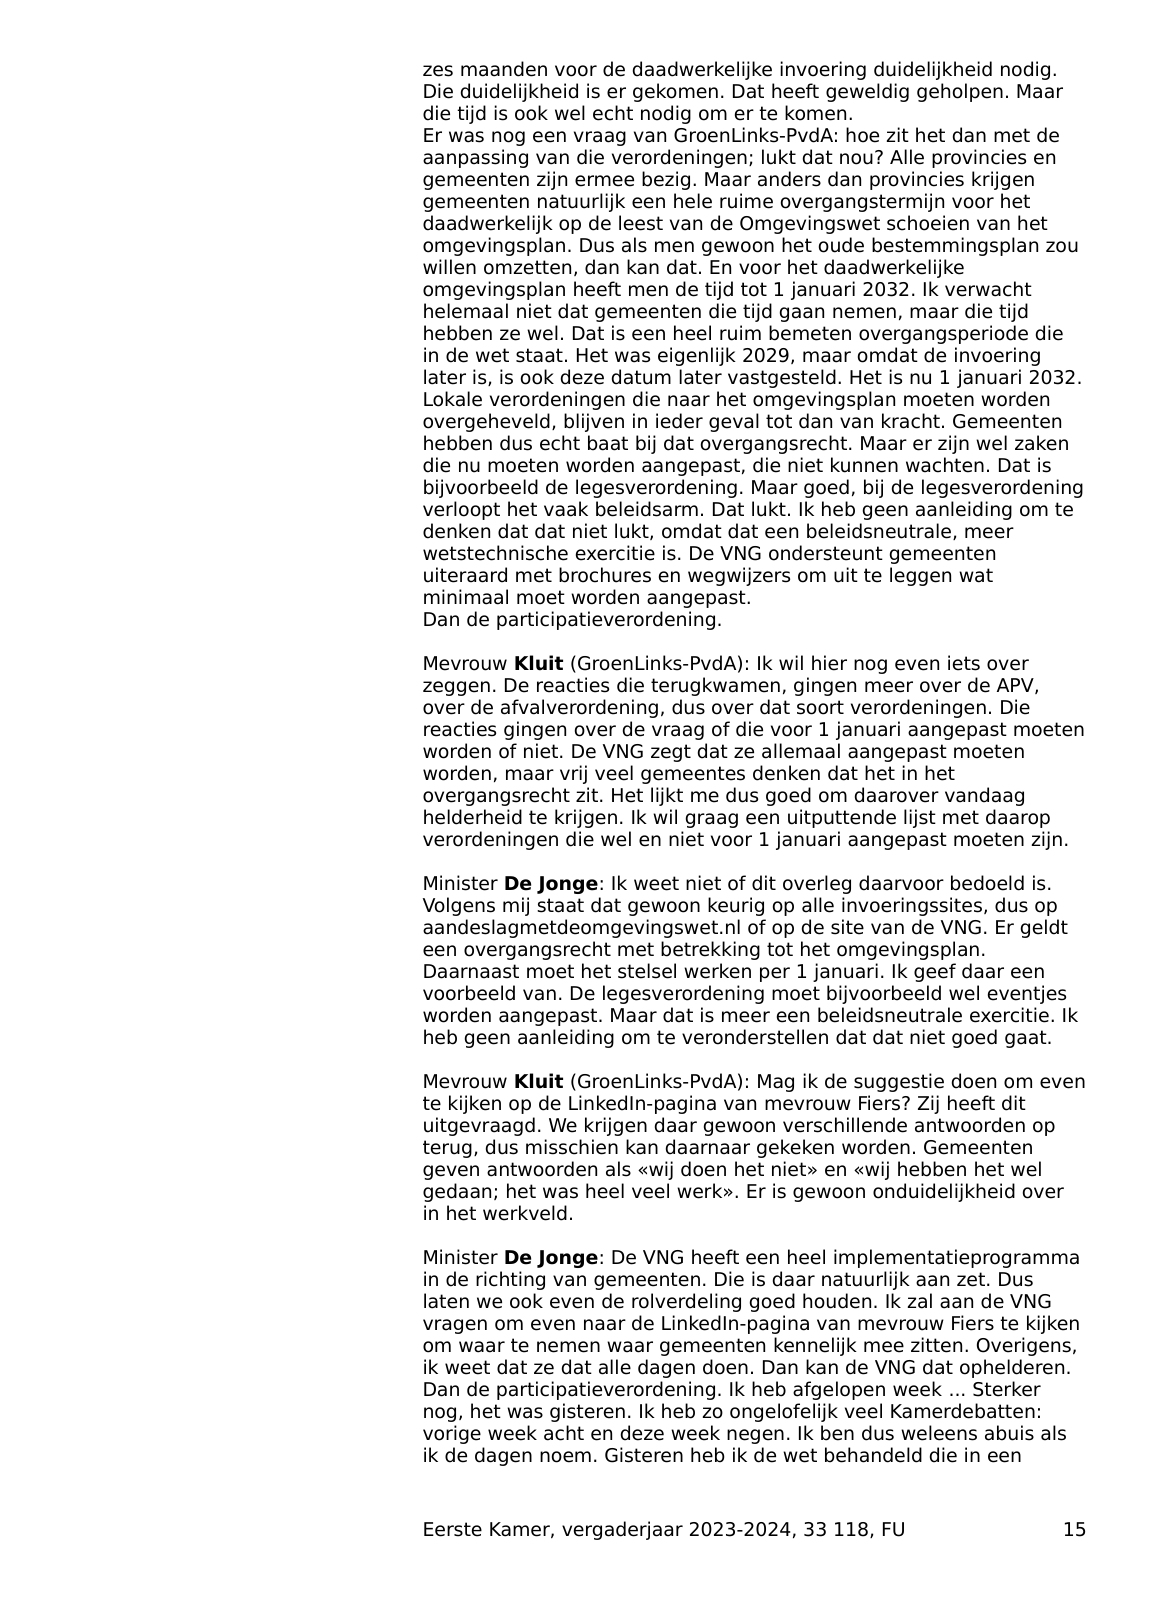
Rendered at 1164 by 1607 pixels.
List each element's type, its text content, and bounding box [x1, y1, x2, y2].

text Minister De Jonge: De VNG heeft een heel implementatieprogramma in de richting van gemeenten. Die is daar natuurlijk aan zet. Dus laten we ook even de rolverdeling goed houden. Ik zal aan de VNG vragen om even naar de LinkedIn-pagina van mevrouw Fiers te kijken om waar te nemen waar gemeenten kennelijk mee zitten. Overigens, ik weet dat ze dat alle dagen doen. Dan kan de VNG dat ophelderen. [422, 1247, 1087, 1379]
text Mevrouw Kluit (GroenLinks-PvdA): Mag ik de suggestie doen om even te kijken op de LinkedIn-pagina van mevrouw Fiers? Zij heeft dit uitgevraagd. We krijgen daar gewoon verschillende antwoorden op terug, dus misschien kan daarnaar gekeken worden. Gemeenten geven antwoorden als «wij doen het niet» en «wij hebben het wel gedaan; het was heel veel werk». Er is gewoon onduidelijkheid over in het werkveld. [422, 1071, 1087, 1224]
text Er was nog een vraag van GroenLinks-PvdA: hoe zit het dan met de aanpassing van die verordeningen; lukt dat nou? Alle provincies en gemeenten zijn ermee bezig. Maar anders dan provincies krijgen gemeenten natuurlijk een hele ruime overgangstermijn voor het daadwerkelijk op de leest van de Omgevingswet schoeien van het omgevingsplan. Dus als men gewoon het oude bestemmingsplan zou willen omzetten, dan kan dat. En voor het daadwerkelijke omgevingsplan heeft men de tijd tot 1 januari 2032. Ik verwacht helemaal niet dat gemeenten die tijd gaan nemen, maar die tijd hebben ze wel. Dat is een heel ruim bemeten overgangsperiode die in de wet staat. Het was eigenlijk 2029, maar omdat de invoering later is, is ook deze datum later vastgesteld. Het is nu 1 januari 2032. Lokale verordeningen die naar het omgevingsplan moeten worden overgeheveld, blijven in ieder geval tot dan van kracht. Gemeenten hebben dus echt baat bij dat overgangsrecht. Maar er zijn wel zaken die nu moeten worden aangepast, die niet kunnen wachten. Dat is bijvoorbeeld de legesverordening. Maar goed, bij de legesverordening verloopt het vaak beleidsarm. Dat lukt. Ik heb geen aanleiding om te denken dat dat niet lukt, omdat dat een beleidsneutrale, meer wetstechnische exercitie is. De VNG ondersteunt gemeenten uiteraard met brochures en wegwijzers om uit te leggen wat minimaal moet worden aangepast. [422, 125, 1087, 608]
text Mevrouw Kluit (GroenLinks-PvdA): Ik wil hier nog even iets over zeggen. De reacties die terugkwamen, gingen meer over de APV, over de afvalverordening, dus over dat soort verordeningen. Die reacties gingen over de vraag of die voor 1 januari aangepast moeten worden of niet. De VNG zegt dat ze allemaal aangepast moeten worden, maar vrij veel gemeentes denken dat het in het overgangsrecht zit. Het lijkt me dus goed om daarover vandaag helderheid te krijgen. Ik wil graag een uitputtende lijst met daarop verordeningen die wel en niet voor 1 januari aangepast moeten zijn. [422, 653, 1087, 851]
text Dan de participatieverordening. Ik heb afgelopen week ... Sterker nog, het was gisteren. Ik heb zo ongelofelijk veel Kamerdebatten: vorige week acht en deze week negen. Ik ben dus weleens abuis als ik de dagen noem. Gisteren heb ik de wet behandeld die in een [422, 1379, 1087, 1467]
text zes maanden voor de daadwerkelijke invoering duidelijkheid nodig. Die duidelijkheid is er gekomen. Dat heeft geweldig geholpen. Maar die tijd is ook wel echt nodig om er te komen. [422, 59, 1087, 125]
text Dan de participatieverordening. [422, 608, 1087, 631]
text Minister De Jonge: Ik weet niet of dit overleg daarvoor bedoeld is. Volgens mij staat dat gewoon keurig op alle invoeringssites, dus op aandeslagmetdeomgevingswet.nl of op de site van de VNG. Er geldt een overgangsrecht met betrekking tot het omgevingsplan. Daarnaast moet het stelsel werken per 1 januari. Ik geef daar een voorbeeld van. De legesverordening moet bijvoorbeeld wel eventjes worden aangepast. Maar dat is meer een beleidsneutrale exercitie. Ik heb geen aanleiding om te veronderstellen dat dat niet goed gaat. [422, 873, 1087, 1048]
